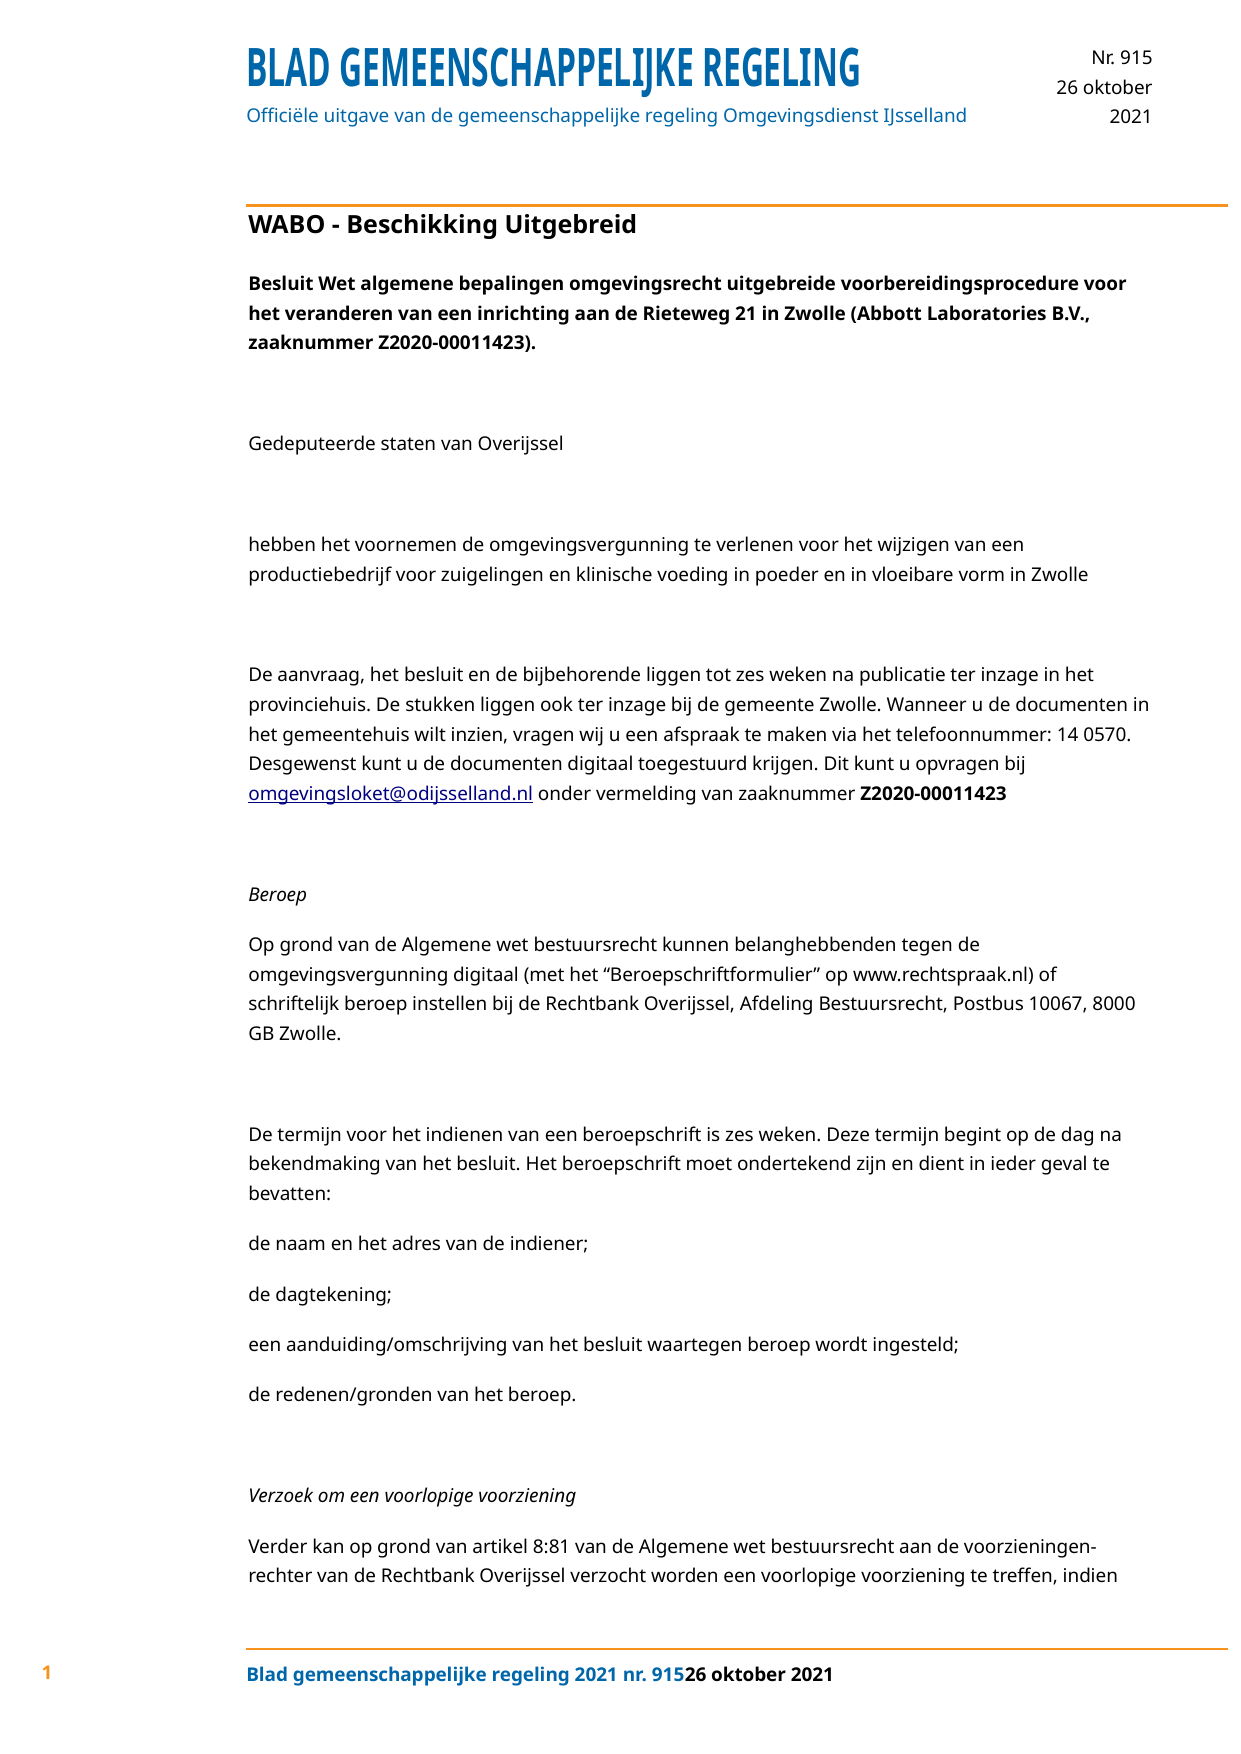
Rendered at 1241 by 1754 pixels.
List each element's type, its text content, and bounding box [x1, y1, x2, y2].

text Gedeputeerde staten van Overijssel [248, 430, 1152, 456]
text Beroep [248, 881, 1152, 906]
text de redenen/gronden van het beroep. [248, 1382, 1152, 1407]
text WABO - Beschikking Uitgebreid [248, 207, 1152, 241]
text een aanduiding/omschrijving van het besluit waartegen beroep wordt ingesteld; [248, 1331, 1152, 1357]
text hebben het voornemen de omgevingsvergunning te verlenen voor het wijzigen van een productiebedrijf voor zuigelingen en klinische voeding in poeder en in vloeibare vorm in Zwolle [248, 531, 1152, 586]
text Verder kan op grond van artikel 8:81 van de Algemene wet bestuursrecht aan de voorzieningen-rechter van de Rechtbank Overijssel verzocht worden een voorlopige voorziening te treffen, indien [248, 1533, 1152, 1588]
text Verzoek om een voorlopige voorziening [248, 1482, 1152, 1508]
text De aanvraag, het besluit en de bijbehorende liggen tot zes weken na publicatie ter inzage in het provinciehuis. De stukken liggen ook ter inzage bij de gemeente Zwolle. Wanneer u de documenten in het gemeentehuis wilt inzien, vragen wij u een afspraak te maken via het telefoonnummer: 14 0570. Desgewenst kunt u de documenten digitaal toegestuurd krijgen. Dit kunt u opvragen bij omgevingsloket@odijsselland.nl onder vermelding van zaaknummer Z2020-00011423 [248, 662, 1152, 806]
text Op grond van de Algemene wet bestuursrecht kunnen belanghebbenden tegen de omgevingsvergunning digitaal (met het “Beroepschriftformulier” op www.rechtspraak.nl) of schriftelijk beroep instellen bij de Rechtbank Overijssel, Afdeling Bestuursrecht, Postbus 10067, 8000 GB Zwolle. [248, 931, 1152, 1046]
picture [41, 47, 231, 172]
text de naam en het adres van de indiener; [248, 1230, 1152, 1256]
text de dagtekening; [248, 1281, 1152, 1306]
text Besluit Wet algemene bepalingen omgevingsrecht uitgebreide voorbereidingsprocedure voor het veranderen van een inrichting aan de Rieteweg 21 in Zwolle (Abbott Laboratories B.V., zaaknummer Z2020-00011423). [248, 270, 1152, 355]
text De termijn voor het indienen van een beroepschrift is zes weken. Deze termijn begint op de dag na bekendmaking van het besluit. Het beroepschrift moet ondertekend zijn en dient in ieder geval te bevatten: [248, 1121, 1152, 1206]
